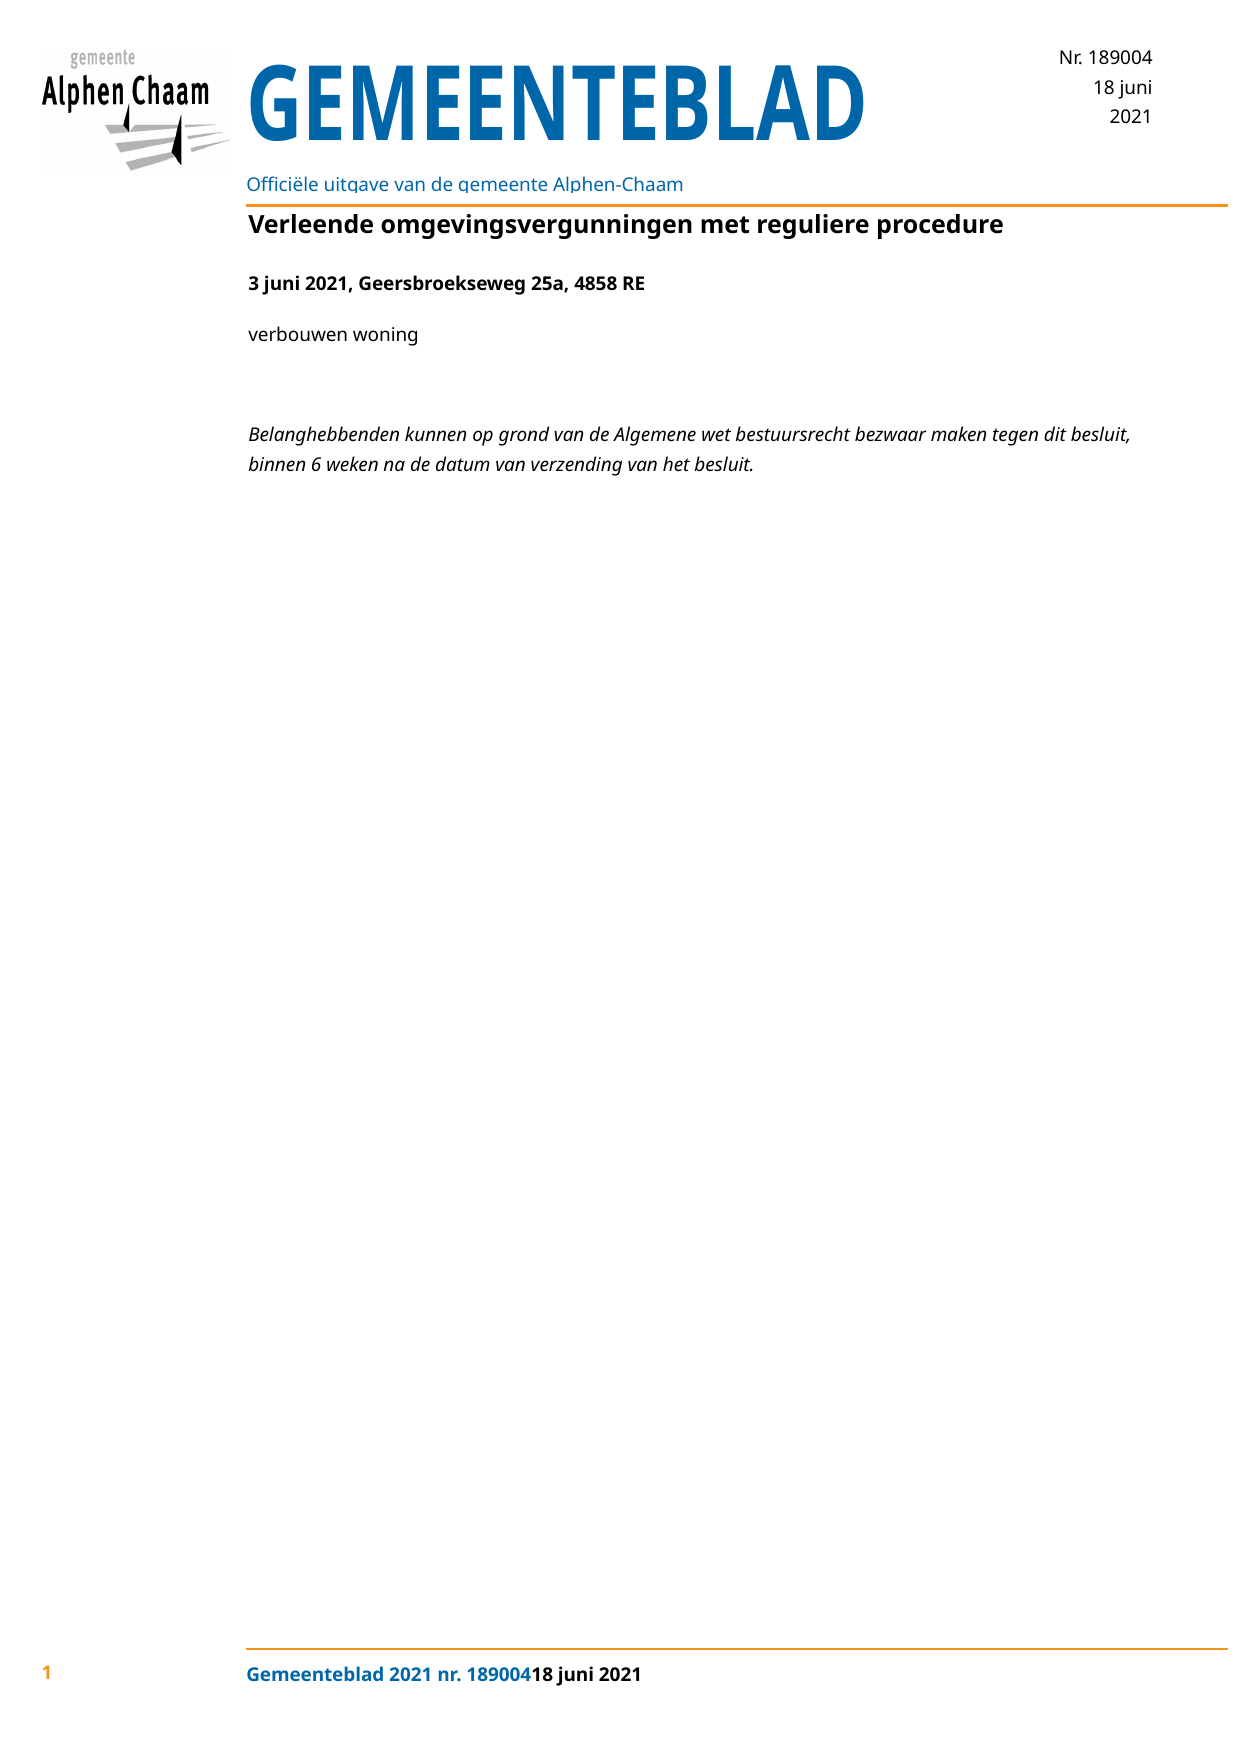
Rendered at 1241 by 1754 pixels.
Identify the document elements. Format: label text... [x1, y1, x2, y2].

text 3 juni 2021, Geersbroekseweg 25a, 4858 RE [248, 270, 1152, 296]
text Verleende omgevingsvergunningen met reguliere procedure [248, 207, 1152, 241]
picture [41, 47, 231, 172]
text verbouwen woning [248, 321, 1152, 346]
text Belanghebbenden kunnen op grond van de Algemene wet bestuursrecht bezwaar maken tegen dit besluit, binnen 6 weken na de datum van verzending van het besluit. [248, 422, 1152, 477]
